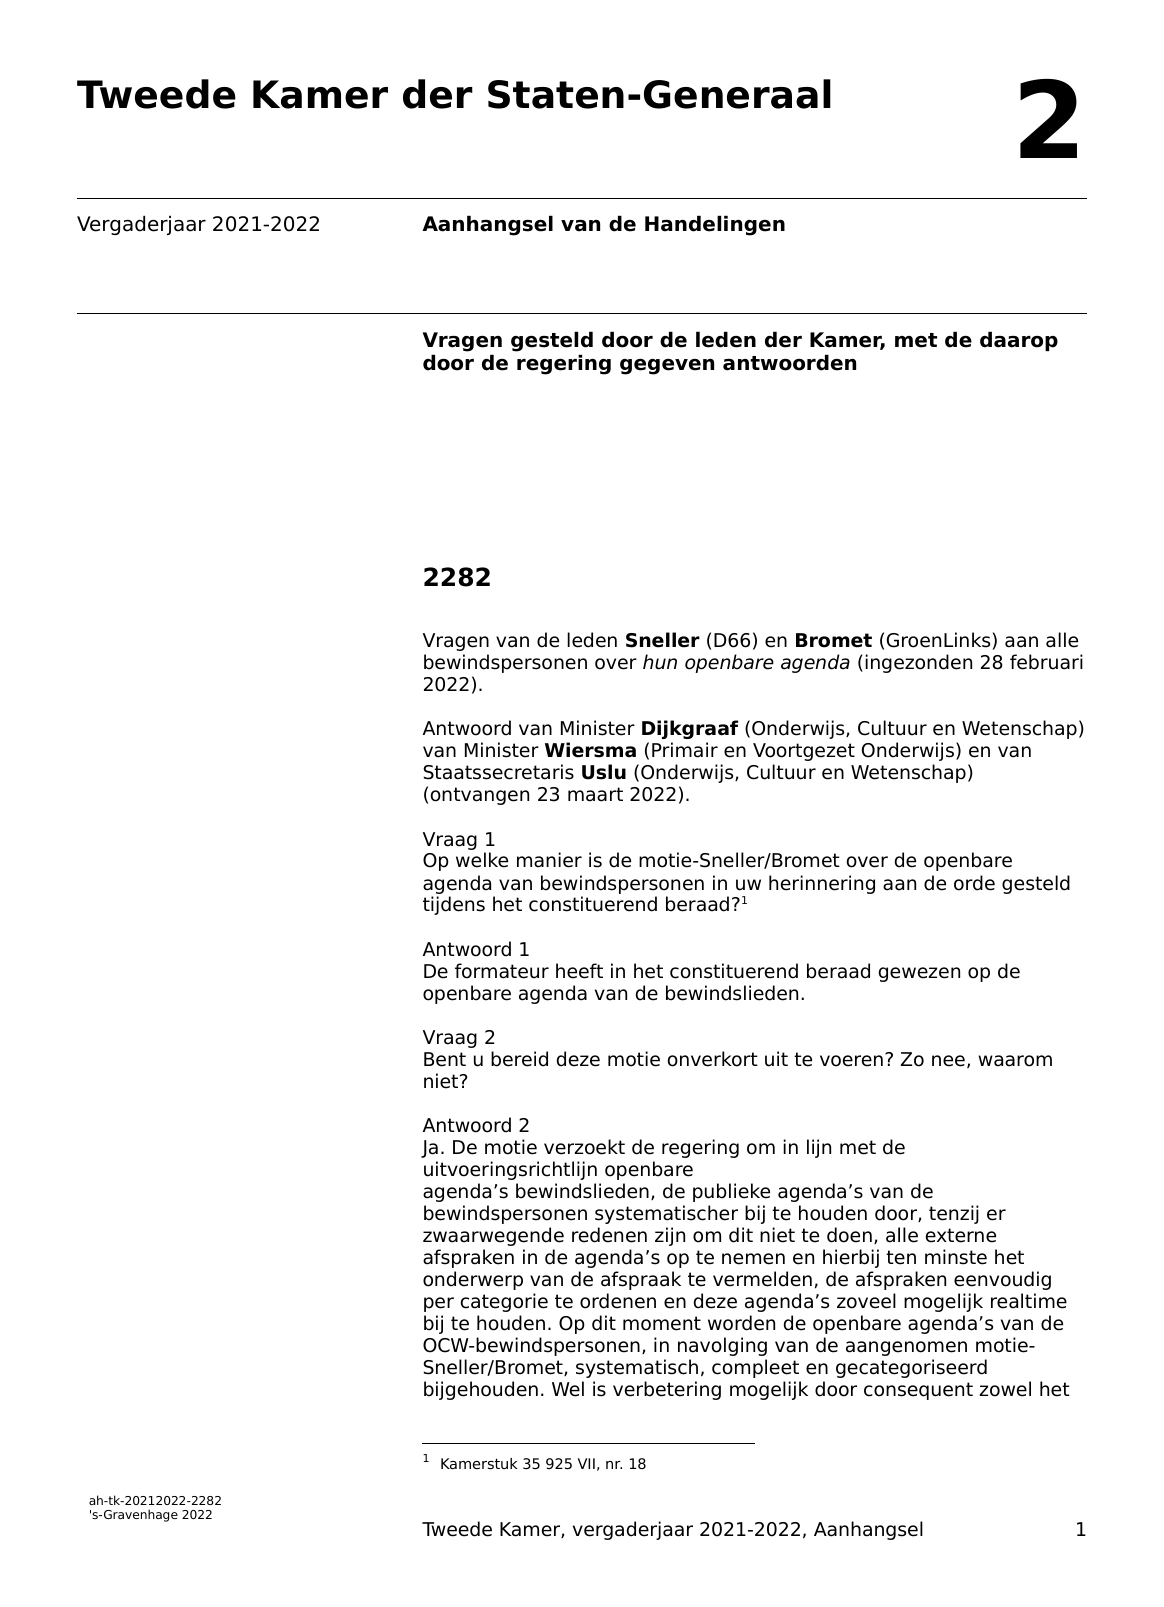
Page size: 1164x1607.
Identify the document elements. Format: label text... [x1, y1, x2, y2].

text 's-Gravenhage 2022 [88, 1508, 323, 1522]
text Antwoord 2 [422, 1115, 1087, 1137]
text De formateur heeft in het constituerend beraad gewezen op de openbare agenda van de bewindslieden. [422, 961, 1087, 1004]
text Kamerstuk 35 925 VII, nr. 18 [422, 1452, 1087, 1474]
text agenda’s bewindslieden, de publieke agenda’s van de bewindspersonen systematischer bij te houden door, tenzij er zwaarwegende redenen zijn om dit niet te doen, alle externe afspraken in de agenda’s op te nemen en hierbij ten minste het onderwerp van de afspraak te vermelden, de afspraken eenvoudig per categorie te ordenen en deze agenda’s zoveel mogelijk realtime bij te houden. Op dit moment worden de openbare agenda’s van de OCW-bewindspersonen, in navolging van de aangenomen motie-Sneller/Bromet, systematisch, compleet en gecategoriseerd bijgehouden. Wel is verbetering mogelijk door consequent zowel het [422, 1181, 1087, 1401]
text Bent u bereid deze motie onverkort uit te voeren? Zo nee, waarom niet? [422, 1049, 1087, 1093]
table_header 2 [886, 59, 1087, 198]
table_header Tweede Kamer der Staten-Generaal [77, 59, 886, 198]
table_cell Aanhangsel van de Handelingen [422, 199, 1087, 313]
table_cell Vergaderjaar 2021-2022 [77, 199, 422, 313]
text ah-tk-20212022-2282 [88, 1494, 323, 1508]
text Antwoord van Minister Dijkgraaf (Onderwijs, Cultuur en Wetenschap) van Minister Wiersma (Primair en Voortgezet Onderwijs) en van Staatssecretaris Uslu (Onderwijs, Cultuur en Wetenschap) (ontvangen 23 maart 2022). [422, 718, 1087, 806]
text Antwoord 1 [422, 938, 1087, 961]
text Vraag 1 [422, 828, 1087, 850]
table_cell Vragen gesteld door de leden der Kamer, met de daarop door de regering gegeven antwoorden [422, 314, 1087, 375]
text Op welke manier is de motie-Sneller/Bromet over de openbare agenda van bewindspersonen in uw herinnering aan de orde gesteld tijdens het constituerend beraad? [422, 850, 1087, 916]
table_cell [77, 314, 422, 375]
text 2282 [422, 563, 1087, 592]
text Vragen van de leden Sneller (D66) en Bromet (GroenLinks) aan alle bewindspersonen over hun openbare agenda (ingezonden 28 februari 2022). [422, 630, 1087, 696]
text Ja. De motie verzoekt de regering om in lijn met de uitvoeringsrichtlijn openbare [422, 1137, 1087, 1181]
text Vraag 2 [422, 1027, 1087, 1049]
